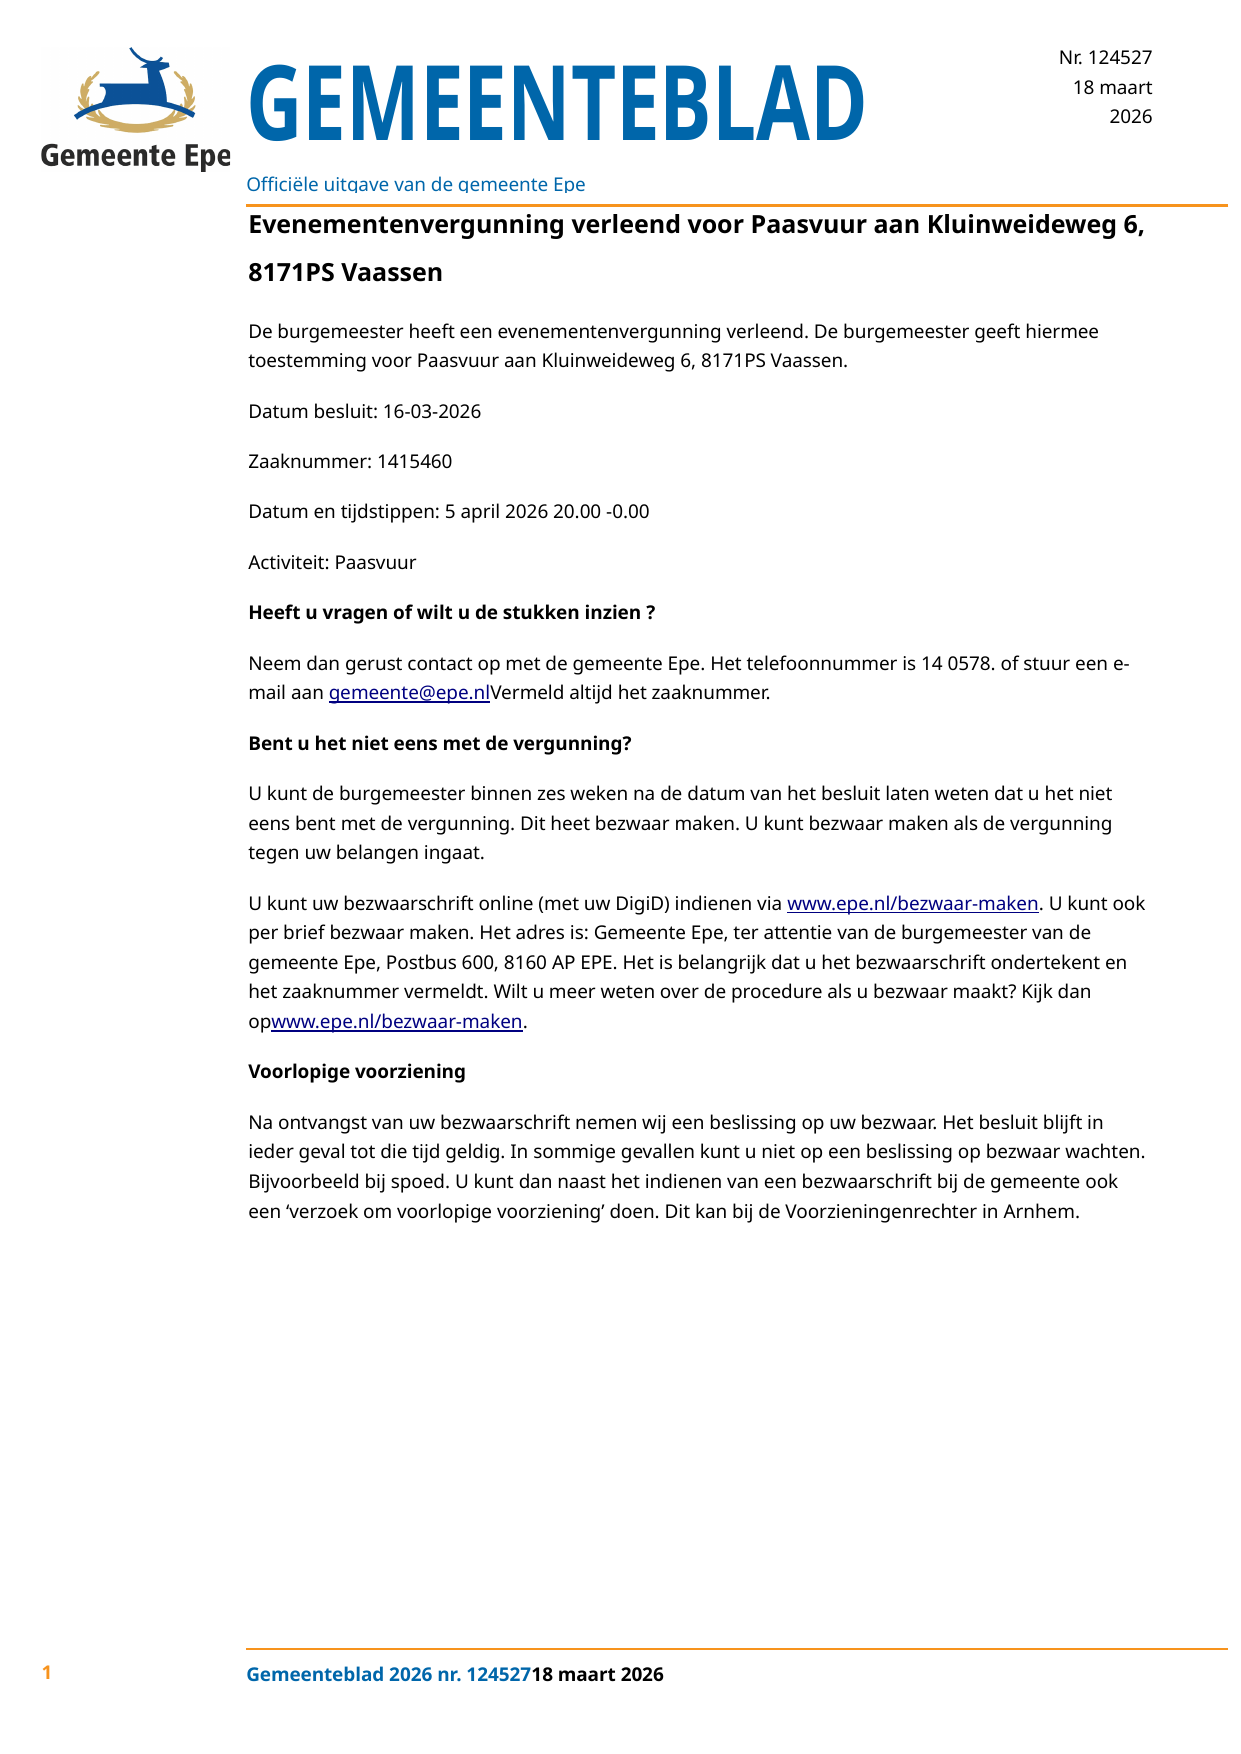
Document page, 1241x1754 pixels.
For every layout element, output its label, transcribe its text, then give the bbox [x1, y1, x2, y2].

text Na ontvangst van uw bezwaarschrift nemen wij een beslissing op uw bezwaar. Het besluit blijft in ieder geval tot die tijd geldig. In sommige gevallen kunt u niet op een beslissing op bezwaar wachten. Bijvoorbeeld bij spoed. U kunt dan naast het indienen van een bezwaarschrift bij de gemeente ook een ‘verzoek om voorlopige voorziening’ doen. Dit kan bij de Voorzieningenrechter in Arnhem. [248, 1109, 1152, 1224]
text U kunt de burgemeester binnen zes weken na de datum van het besluit laten weten dat u het niet eens bent met de vergunning. Dit heet bezwaar maken. U kunt bezwaar maken als de vergunning tegen uw belangen ingaat. [248, 780, 1152, 865]
text Activiteit: Paasvuur [248, 549, 1152, 575]
text U kunt uw bezwaarschrift online (met uw DigiD) indienen via www.epe.nl/bezwaar-maken. U kunt ook per brief bezwaar maken. Het adres is: Gemeente Epe, ter attentie van de burgemeester van de gemeente Epe, Postbus 600, 8160 AP EPE. Het is belangrijk dat u het bezwaarschrift ondertekent en het zaaknummer vermeldt. Wilt u meer weten over de procedure als u bezwaar maakt? Kijk dan opwww.epe.nl/bezwaar-maken. [248, 890, 1152, 1034]
text Datum en tijdstippen: 5 april 2026 20.00 -0.00 [248, 499, 1152, 524]
text Evenementenvergunning verleend voor Paasvuur aan Kluinweideweg 6, 8171PS Vaassen [248, 207, 1152, 288]
text Voorlopige voorziening [248, 1059, 1152, 1084]
text Bent u het niet eens met de vergunning? [248, 730, 1152, 756]
picture [41, 47, 231, 172]
text Neem dan gerust contact op met de gemeente Epe. Het telefoonnummer is 14 0578. of stuur een e-mail aan gemeente@epe.nlVermeld altijd het zaaknummer. [248, 650, 1152, 705]
text Datum besluit: 16-03-2026 [248, 398, 1152, 424]
text Zaaknummer: 1415460 [248, 448, 1152, 474]
text De burgemeester heeft een evenementenvergunning verleend. De burgemeester geeft hiermee toestemming voor Paasvuur aan Kluinweideweg 6, 8171PS Vaassen. [248, 318, 1152, 373]
text Heeft u vragen of wilt u de stukken inzien ? [248, 599, 1152, 625]
